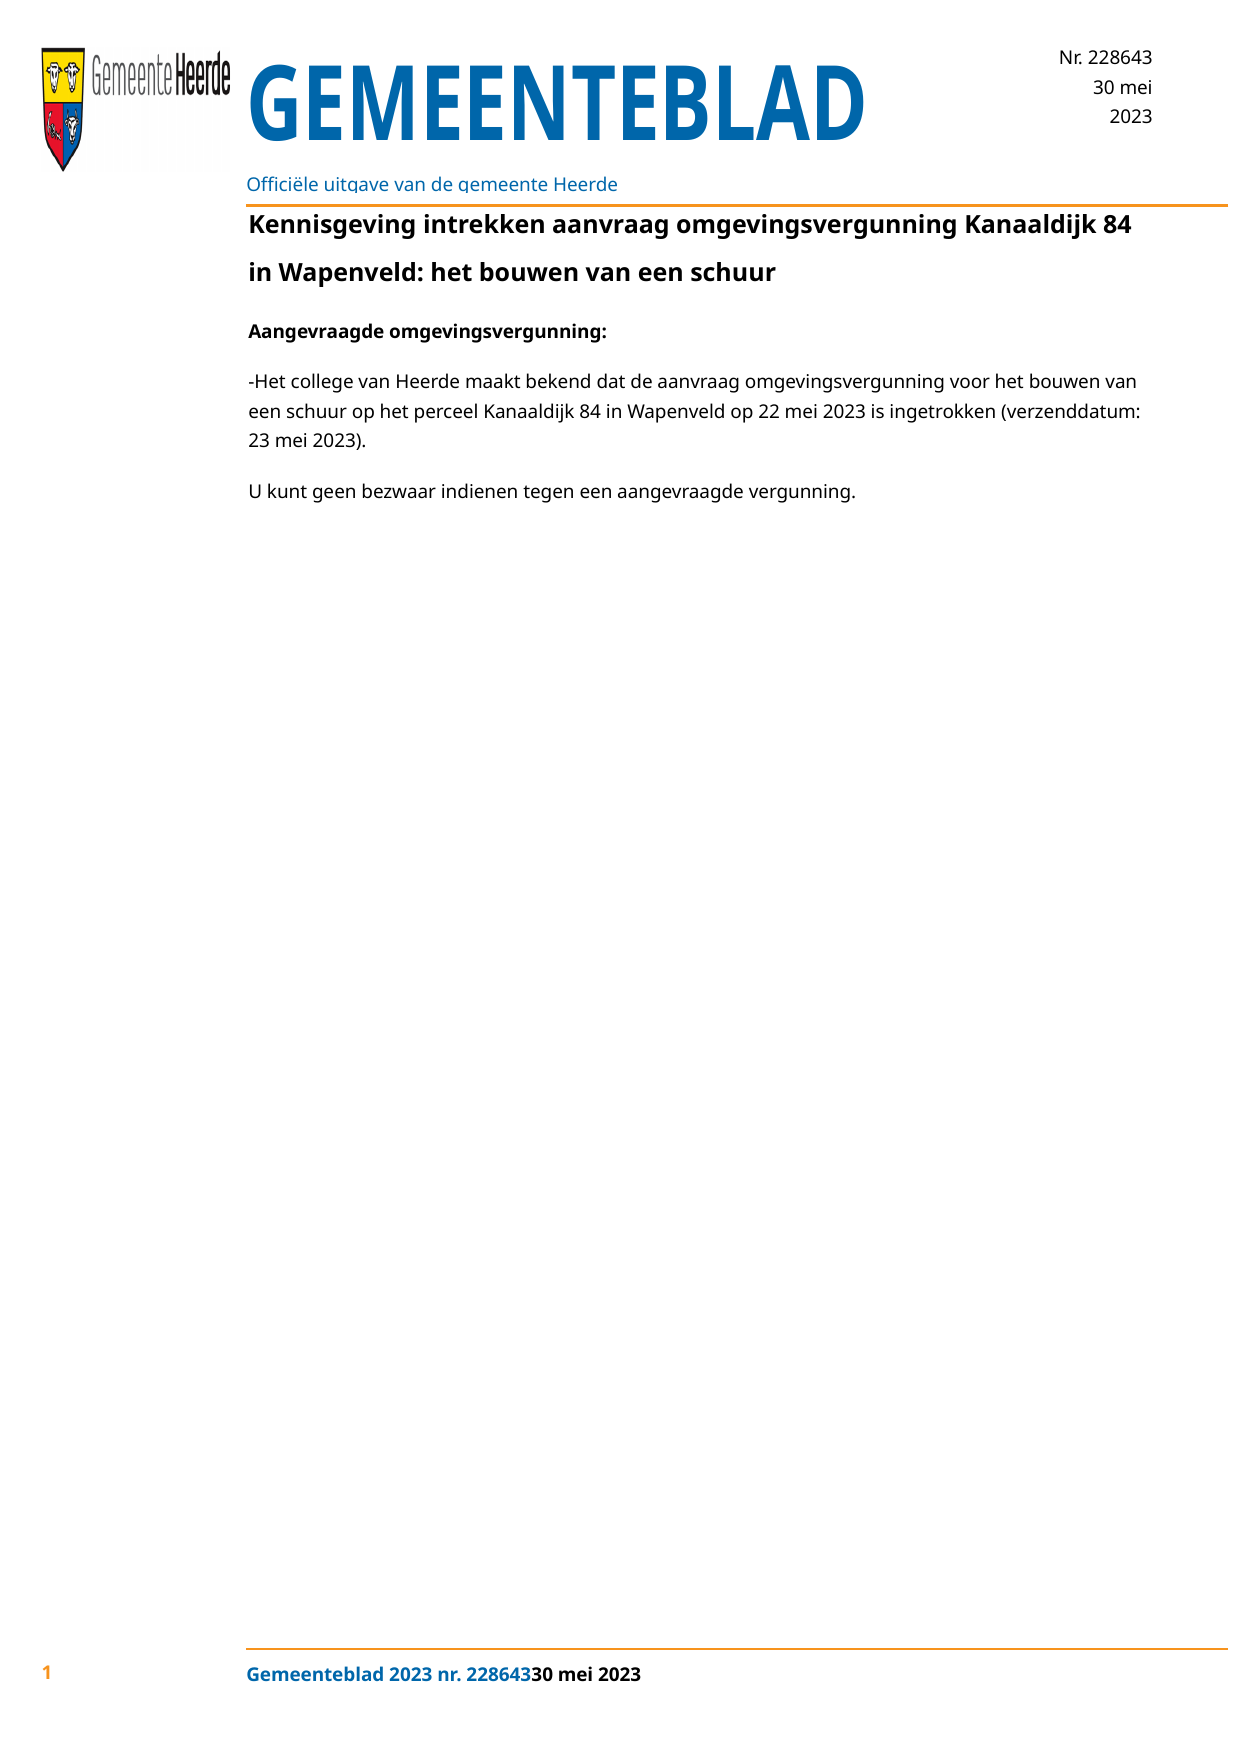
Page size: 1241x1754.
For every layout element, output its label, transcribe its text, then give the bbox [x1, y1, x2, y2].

text -Het college van Heerde maakt bekend dat de aanvraag omgevingsvergunning voor het bouwen van een schuur op het perceel Kanaaldijk 84 in Wapenveld op 22 mei 2023 is ingetrokken (verzenddatum: 23 mei 2023). [248, 368, 1152, 453]
picture [41, 47, 231, 172]
text Aangevraagde omgevingsvergunning: [248, 318, 1152, 344]
text Kennisgeving intrekken aanvraag omgevingsvergunning Kanaaldijk 84 in Wapenveld: het bouwen van een schuur [248, 207, 1152, 288]
text U kunt geen bezwaar indienen tegen een aangevraagde vergunning. [248, 478, 1152, 504]
